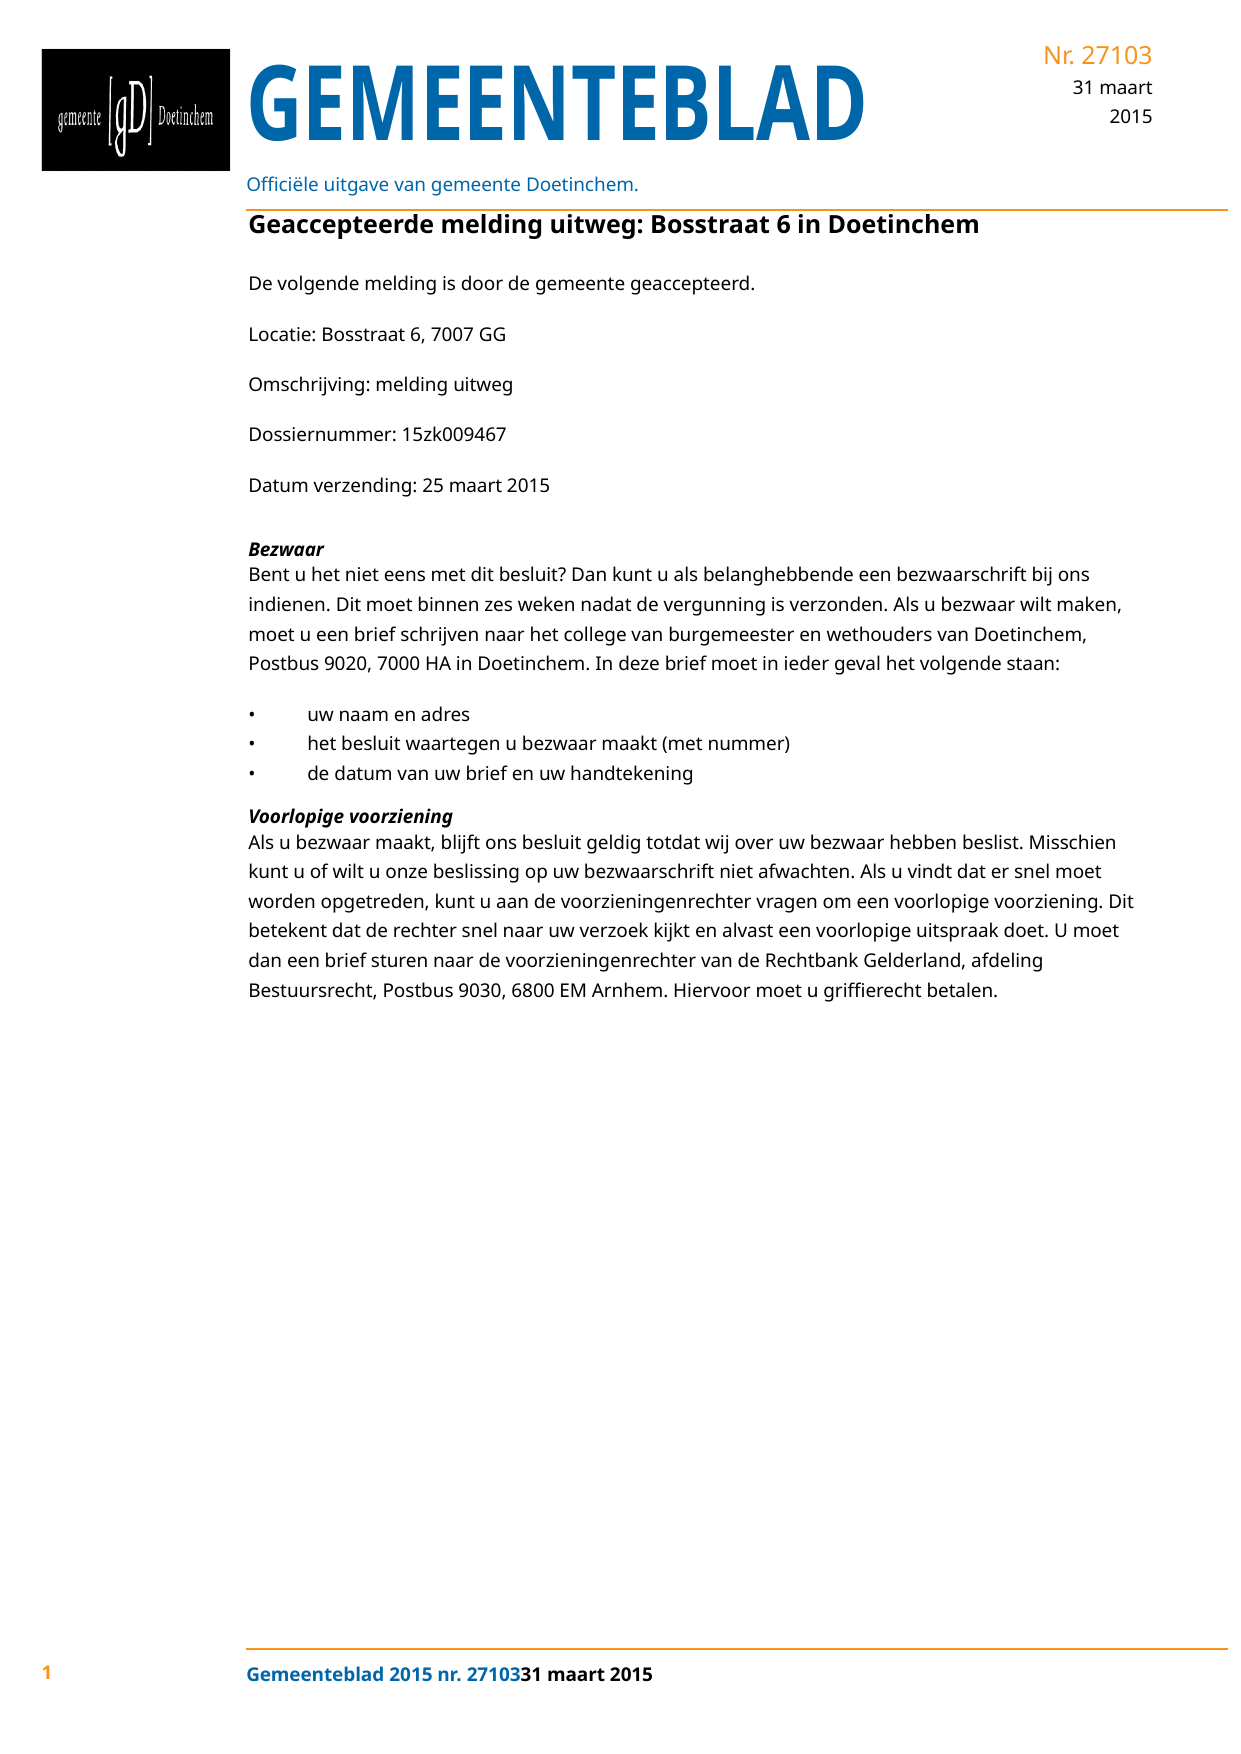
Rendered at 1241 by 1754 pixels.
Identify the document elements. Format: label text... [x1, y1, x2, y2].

text Geaccepteerde melding uitweg: Bosstraat 6 in Doetinchem [248, 211, 1152, 241]
text Dossiernummer: 15zk009467 [248, 422, 1152, 447]
text De volgende melding is door de gemeente geaccepteerd. [248, 270, 1152, 296]
text Datum verzending: 25 maart 2015 [248, 472, 1152, 498]
picture [41, 47, 231, 172]
text Voorlopige voorziening [248, 803, 1152, 829]
text Locatie: Bosstraat 6, 7007 GG [248, 321, 1152, 346]
list het besluit waartegen u bezwaar maakt (met nummer) [248, 730, 1152, 756]
list de datum van uw brief en uw handtekening [248, 760, 1152, 786]
text Als u bezwaar maakt, blijft ons besluit geldig totdat wij over uw bezwaar hebben beslist. Misschien kunt u of wilt u onze beslissing op uw bezwaarschrift niet afwachten. Als u vindt dat er snel moet worden opgetreden, kunt u aan de voorzieningenrechter vragen om een voorlopige voorziening. Dit betekent dat de rechter snel naar uw verzoek kijkt en alvast een voorlopige uitspraak doet. U moet dan een brief sturen naar de voorzieningenrechter van de Rechtbank Gelderland, afdeling Bestuursrecht, Postbus 9030, 6800 EM Arnhem. Hiervoor moet u griffierecht betalen. [248, 829, 1152, 1002]
text Bezwaar [248, 536, 1152, 562]
list uw naam en adres [248, 701, 1152, 727]
text Bent u het niet eens met dit besluit? Dan kunt u als belanghebbende een bezwaarschrift bij ons indienen. Dit moet binnen zes weken nadat de vergunning is verzonden. Als u bezwaar wilt maken, moet u een brief schrijven naar het college van burgemeester en wethouders van Doetinchem, Postbus 9020, 7000 HA in Doetinchem. In deze brief moet in ieder geval het volgende staan: [248, 562, 1152, 676]
text Omschrijving: melding uitweg [248, 371, 1152, 397]
